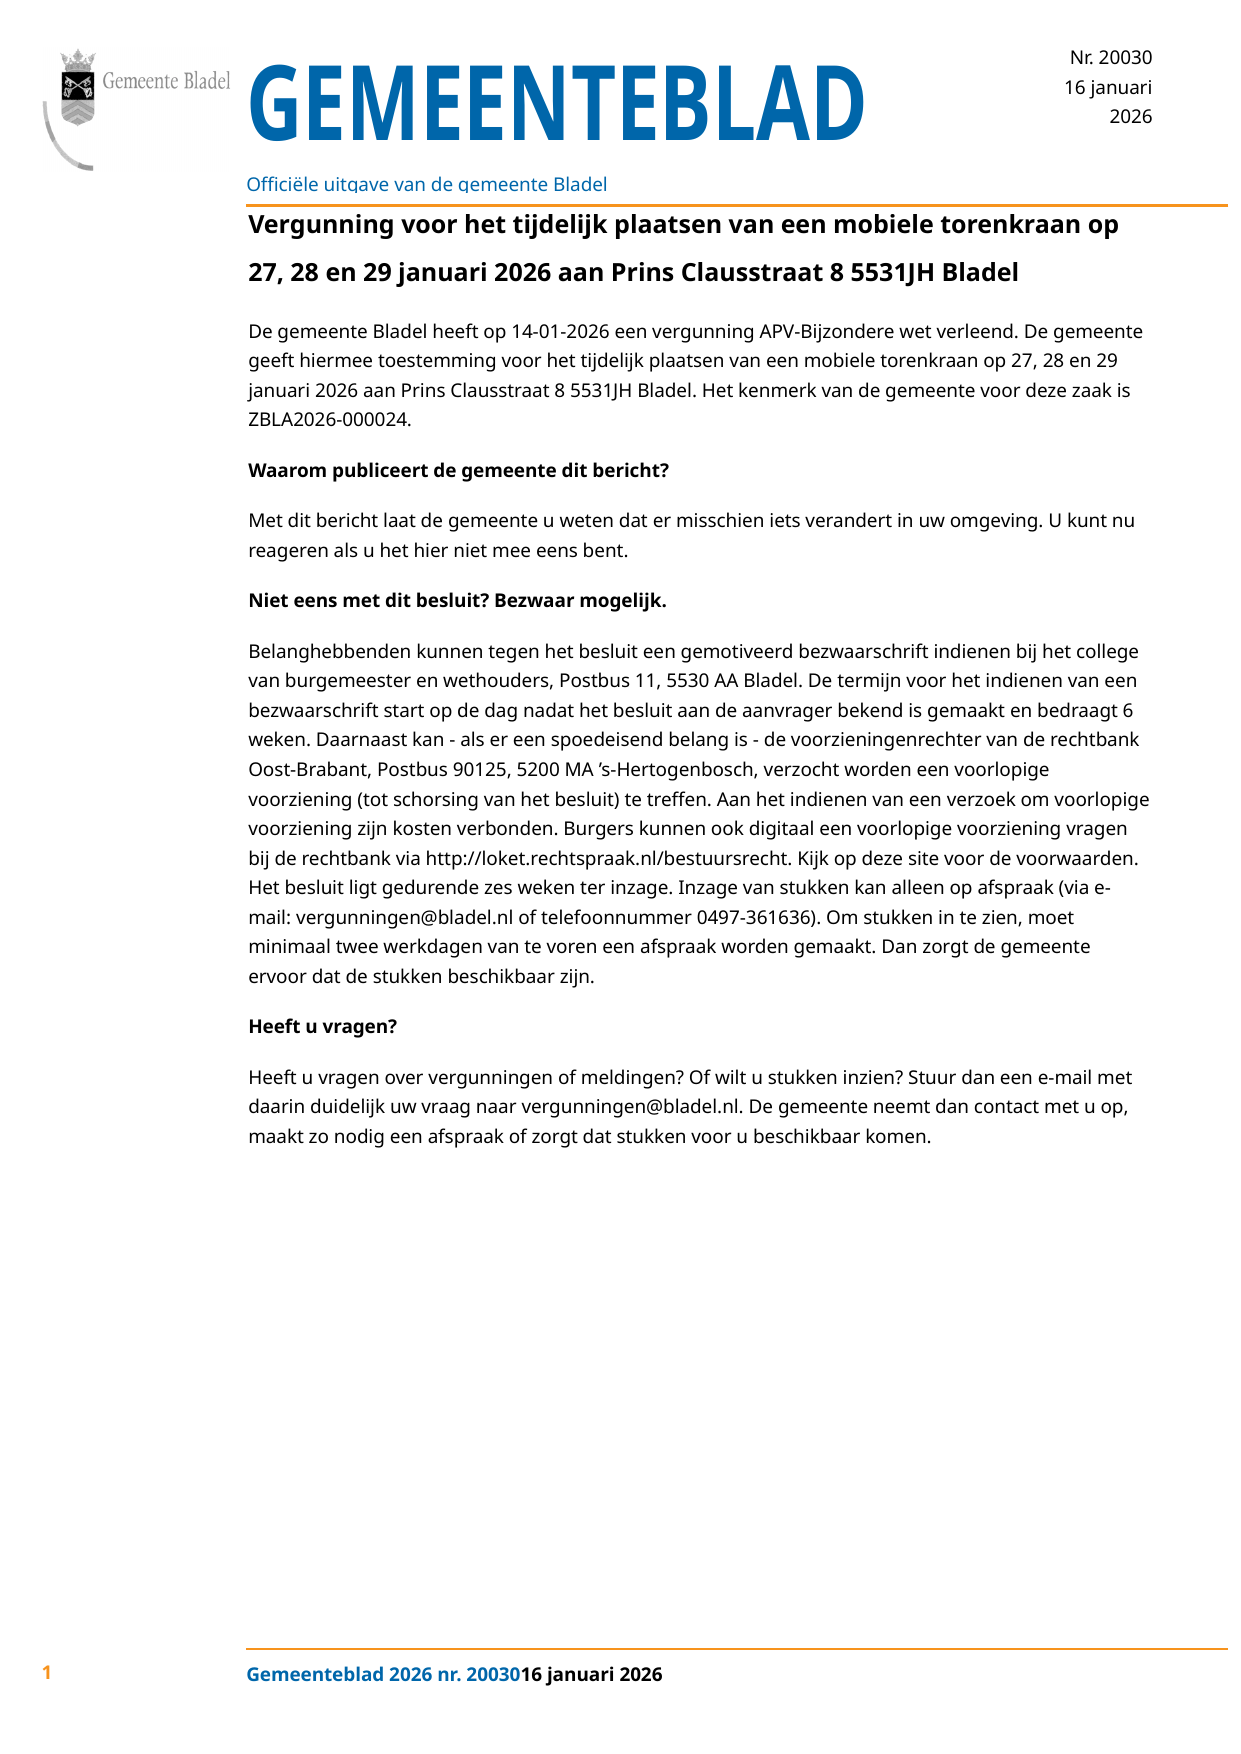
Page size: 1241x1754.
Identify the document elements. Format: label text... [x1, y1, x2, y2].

text Heeft u vragen over vergunningen of meldingen? Of wilt u stukken inzien? Stuur dan een e-mail met daarin duidelijk uw vraag naar vergunningen@bladel.nl. De gemeente neemt dan contact met u op, maakt zo nodig een afspraak of zorgt dat stukken voor u beschikbaar komen. [248, 1064, 1152, 1149]
text Met dit bericht laat de gemeente u weten dat er misschien iets verandert in uw omgeving. U kunt nu reageren als u het hier niet mee eens bent. [248, 507, 1152, 563]
text Belanghebbenden kunnen tegen het besluit een gemotiveerd bezwaarschrift indienen bij het college van burgemeester en wethouders, Postbus 11, 5530 AA Bladel. De termijn voor het indienen van een bezwaarschrift start op de dag nadat het besluit aan de aanvrager bekend is gemaakt en bedraagt 6 weken. Daarnaast kan - als er een spoedeisend belang is - de voorzieningenrechter van de rechtbank Oost-Brabant, Postbus 90125, 5200 MA ’s-Hertogenbosch, verzocht worden een voorlopige voorziening (tot schorsing van het besluit) te treffen. Aan het indienen van een verzoek om voorlopige voorziening zijn kosten verbonden. Burgers kunnen ook digitaal een voorlopige voorziening vragen bij de rechtbank via http://loket.rechtspraak.nl/bestuursrecht. Kijk op deze site voor de voorwaarden. Het besluit ligt gedurende zes weken ter inzage. Inzage van stukken kan alleen op afspraak (via e-mail: vergunningen@bladel.nl of telefoonnummer 0497-361636). Om stukken in te zien, moet minimaal twee werkdagen van te voren een afspraak worden gemaakt. Dan zorgt de gemeente ervoor dat de stukken beschikbaar zijn. [248, 638, 1152, 989]
text Vergunning voor het tijdelijk plaatsen van een mobiele torenkraan op 27, 28 en 29 januari 2026 aan Prins Clausstraat 8 5531JH Bladel [248, 207, 1152, 288]
picture [41, 47, 231, 172]
text Waarom publiceert de gemeente dit bericht? [248, 457, 1152, 483]
text De gemeente Bladel heeft op 14-01-2026 een vergunning APV-Bijzondere wet verleend. De gemeente geeft hiermee toestemming voor het tijdelijk plaatsen van een mobiele torenkraan op 27, 28 en 29 januari 2026 aan Prins Clausstraat 8 5531JH Bladel. Het kenmerk van de gemeente voor deze zaak is ZBLA2026-000024. [248, 318, 1152, 432]
text Heeft u vragen? [248, 1014, 1152, 1039]
text Niet eens met dit besluit? Bezwaar mogelijk. [248, 587, 1152, 613]
